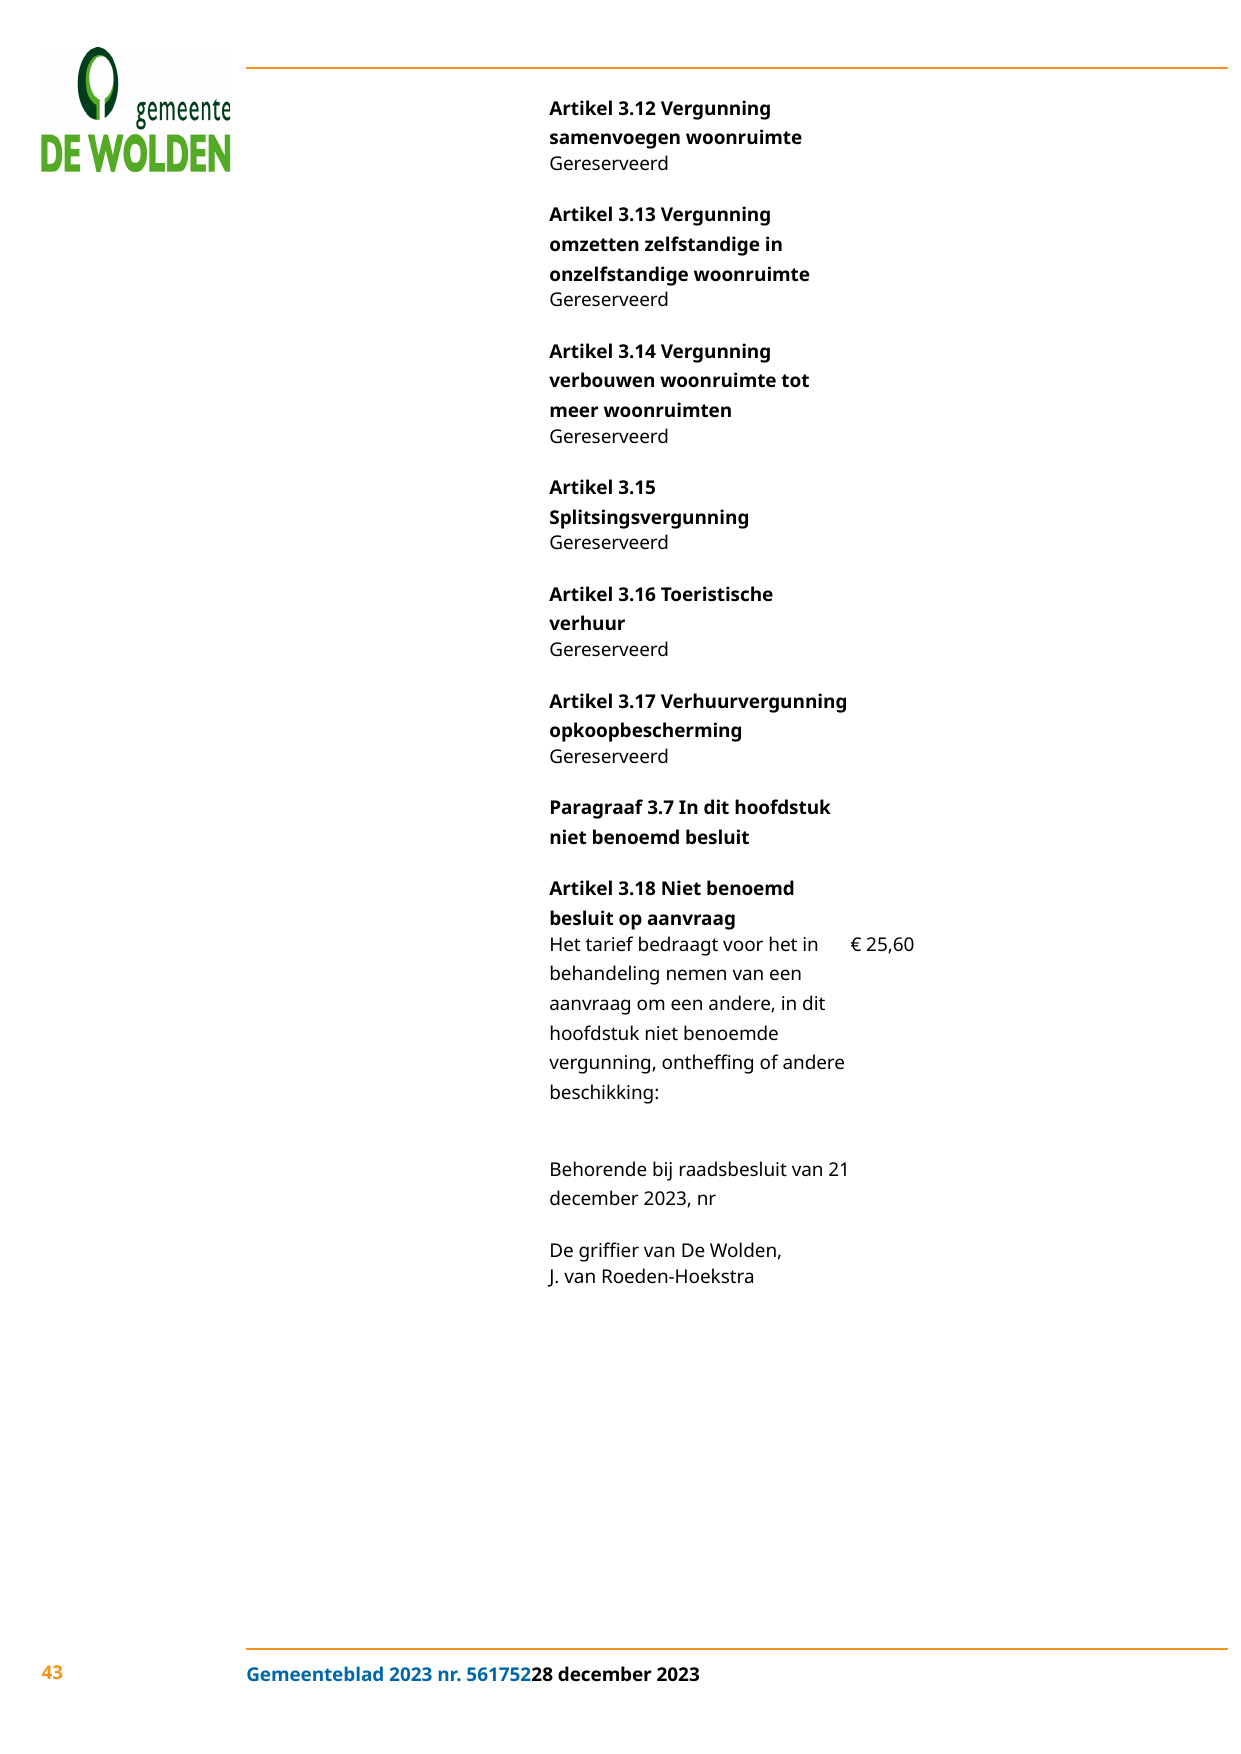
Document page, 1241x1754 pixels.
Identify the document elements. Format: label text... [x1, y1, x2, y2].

table_cell [549, 312, 850, 338]
table_cell Artikel 3.18 Niet benoemd besluit op aanvraag [549, 876, 850, 931]
table_cell [248, 662, 549, 688]
table_cell [850, 530, 1152, 555]
table_cell [850, 688, 1152, 743]
table_cell Gereserveerd [549, 636, 850, 662]
table_cell J. van Roeden-Hoekstra [549, 1263, 850, 1288]
table_cell [850, 423, 1152, 448]
table_cell [248, 636, 549, 662]
table_cell [850, 312, 1152, 338]
table_cell [549, 555, 850, 581]
table_cell [248, 95, 549, 150]
table_cell Artikel 3.17 Verhuurvergunning opkoopbescherming [549, 688, 850, 743]
table_cell [850, 1130, 1152, 1156]
table_cell De griffier van De Wolden, [549, 1237, 850, 1263]
table_cell [850, 474, 1152, 529]
table_cell [248, 1263, 549, 1288]
table_cell Paragraaf 3.7 In dit hoofdstuk niet benoemd besluit [549, 795, 850, 850]
table_cell [248, 530, 549, 555]
table_cell [248, 150, 549, 176]
table_cell [248, 1156, 549, 1211]
table_cell [248, 202, 549, 286]
table_cell Behorende bij raadsbesluit van 21 december 2023, nr [549, 1156, 850, 1211]
table_cell [248, 423, 549, 448]
table_cell [850, 95, 1152, 150]
table_cell [549, 662, 850, 688]
table_cell [248, 1130, 549, 1156]
table_cell [850, 555, 1152, 581]
table_cell [850, 876, 1152, 931]
table_cell € 25,60 [850, 931, 1152, 1104]
table_cell [248, 931, 549, 1104]
table_cell [248, 555, 549, 581]
table_cell [850, 202, 1152, 286]
table_cell [248, 850, 549, 876]
table_cell [248, 795, 549, 850]
table_cell [549, 176, 850, 202]
table_cell [850, 176, 1152, 202]
table_cell [850, 1156, 1152, 1211]
table_cell [850, 1237, 1152, 1263]
table_cell [248, 1105, 549, 1130]
table_cell Gereserveerd [549, 150, 850, 176]
table_cell [850, 1105, 1152, 1130]
table_cell [850, 449, 1152, 474]
table_cell [850, 581, 1152, 636]
table_cell [248, 338, 549, 423]
table_cell Artikel 3.14 Vergunning verbouwen woonruimte tot meer woonruimten [549, 338, 850, 423]
table_cell [850, 286, 1152, 312]
table_cell [248, 743, 549, 769]
table_cell Artikel 3.13 Vergunning omzetten zelfstandige in onzelfstandige woonruimte [549, 202, 850, 286]
table_cell [248, 688, 549, 743]
table_cell [248, 1237, 549, 1263]
table_cell [248, 176, 549, 202]
table_cell [850, 1263, 1152, 1288]
table_cell [549, 449, 850, 474]
table_cell [549, 1130, 850, 1156]
table_cell [248, 474, 549, 529]
table_cell [549, 769, 850, 794]
table_cell Gereserveerd [549, 286, 850, 312]
table_cell [850, 743, 1152, 769]
table_cell [850, 850, 1152, 876]
table_cell Artikel 3.12 Vergunning samenvoegen woonruimte [549, 95, 850, 150]
picture [41, 47, 231, 172]
table_cell Gereserveerd [549, 743, 850, 769]
table_cell [850, 662, 1152, 688]
table_cell [850, 769, 1152, 794]
table_cell [248, 449, 549, 474]
table_cell Het tarief bedraagt voor het in behandeling nemen van een aanvraag om een andere, in dit hoofdstuk niet benoemde vergunning, ontheffing of andere beschikking: [549, 931, 850, 1104]
table_cell Gereserveerd [549, 530, 850, 555]
table_cell [248, 876, 549, 931]
table_cell Artikel 3.15 Splitsingsvergunning [549, 474, 850, 529]
table_cell [248, 312, 549, 338]
table_cell [549, 850, 850, 876]
table_cell [850, 338, 1152, 423]
table_cell [248, 581, 549, 636]
table_cell [248, 286, 549, 312]
table_cell [248, 769, 549, 794]
table_cell Artikel 3.16 Toeristische verhuur [549, 581, 850, 636]
table_cell [850, 795, 1152, 850]
table_cell [549, 1211, 850, 1237]
table_cell Gereserveerd [549, 423, 850, 448]
table_cell [850, 636, 1152, 662]
table_cell [850, 150, 1152, 176]
table_cell [850, 1211, 1152, 1237]
table_cell [549, 1105, 850, 1130]
table_cell [248, 1211, 549, 1237]
